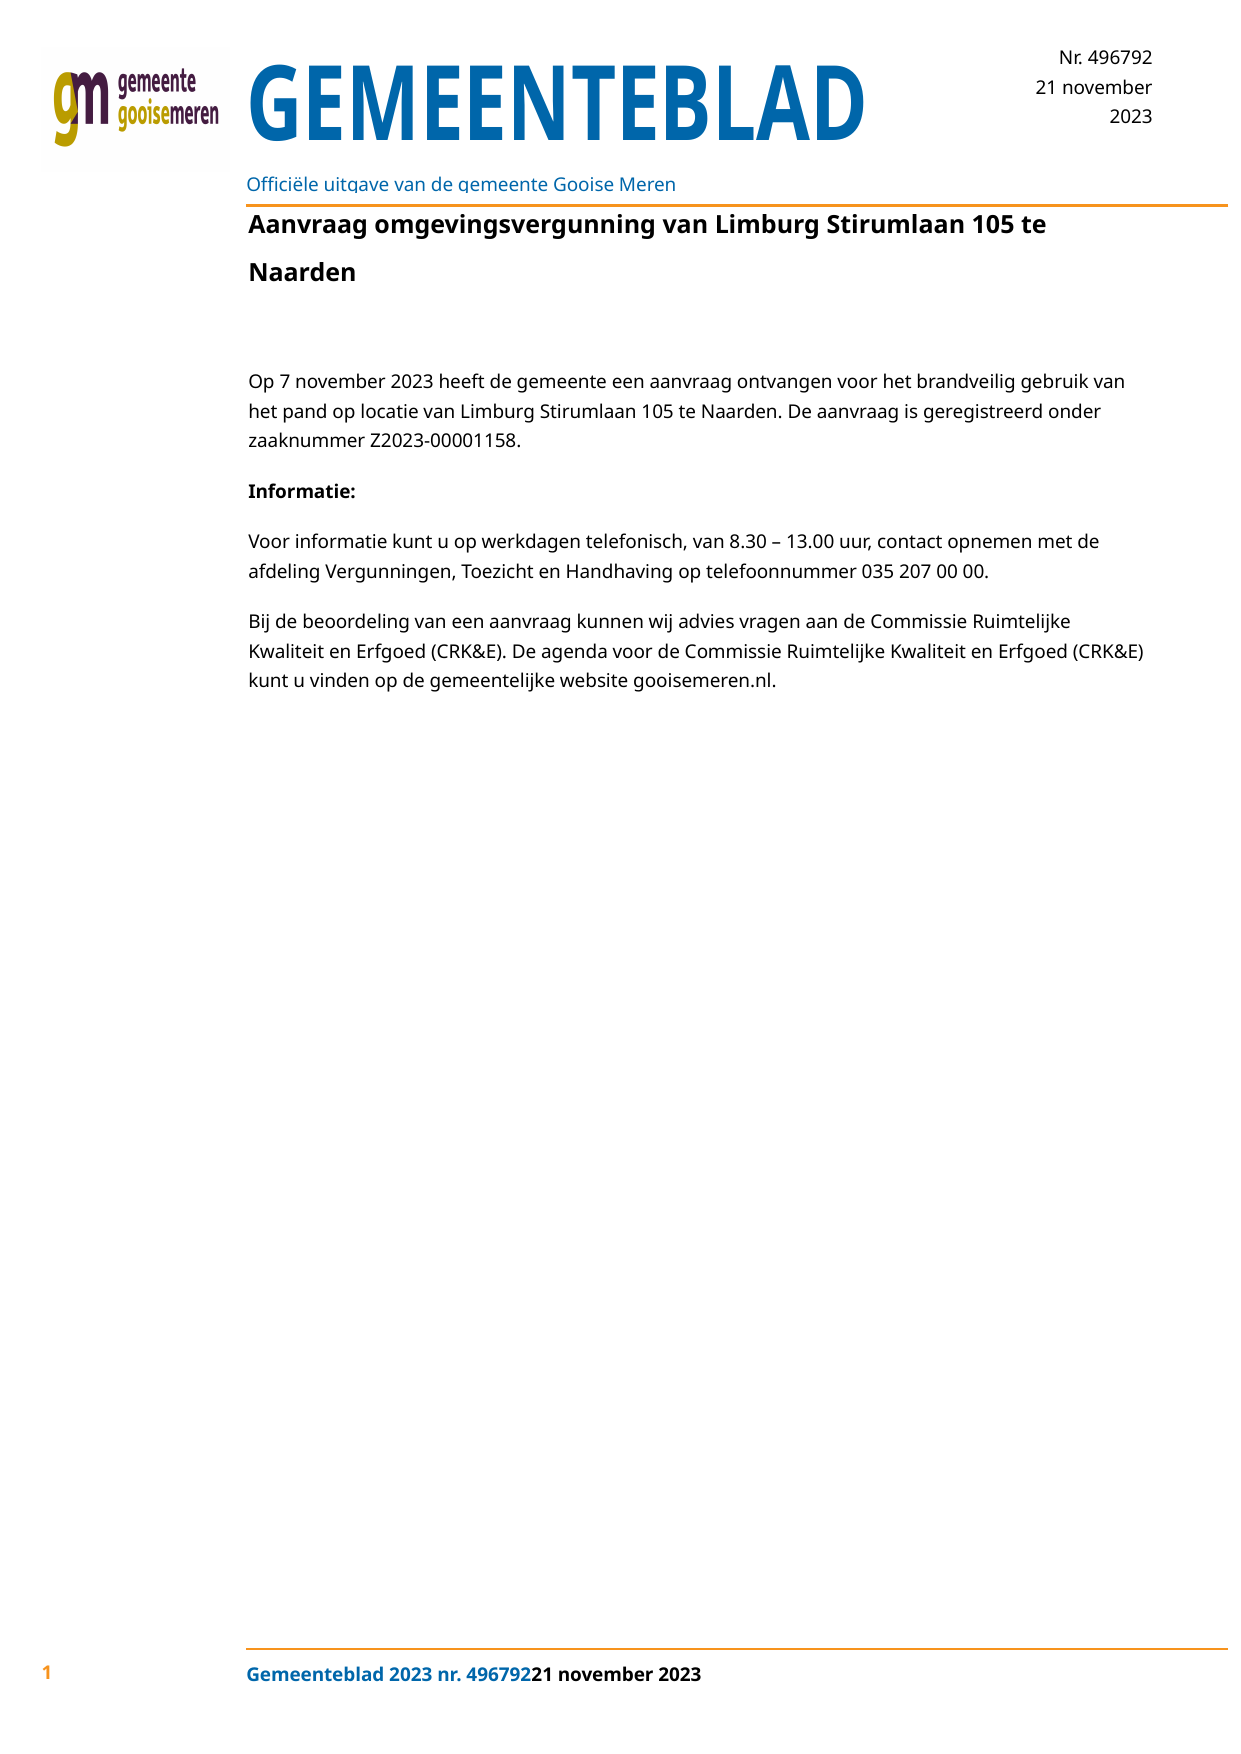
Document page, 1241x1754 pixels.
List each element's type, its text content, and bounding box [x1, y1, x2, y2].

text Op 7 november 2023 heeft de gemeente een aanvraag ontvangen voor het brandveilig gebruik van het pand op locatie van Limburg Stirumlaan 105 te Naarden. De aanvraag is geregistreerd onder zaaknummer Z2023-00001158. [248, 368, 1152, 453]
text Voor informatie kunt u op werkdagen telefonisch, van 8.30 – 13.00 uur, contact opnemen met de afdeling Vergunningen, Toezicht en Handhaving op telefoonnummer 035 207 00 00. [248, 528, 1152, 584]
text Informatie: [248, 478, 1152, 504]
picture [41, 47, 231, 172]
text Bij de beoordeling van een aanvraag kunnen wij advies vragen aan de Commissie Ruimtelijke Kwaliteit en Erfgoed (CRK&E). De agenda voor de Commissie Ruimtelijke Kwaliteit en Erfgoed (CRK&E) kunt u vinden op de gemeentelijke website gooisemeren.nl. [248, 608, 1152, 693]
text Aanvraag omgevingsvergunning van Limburg Stirumlaan 105 te Naarden [248, 207, 1152, 288]
